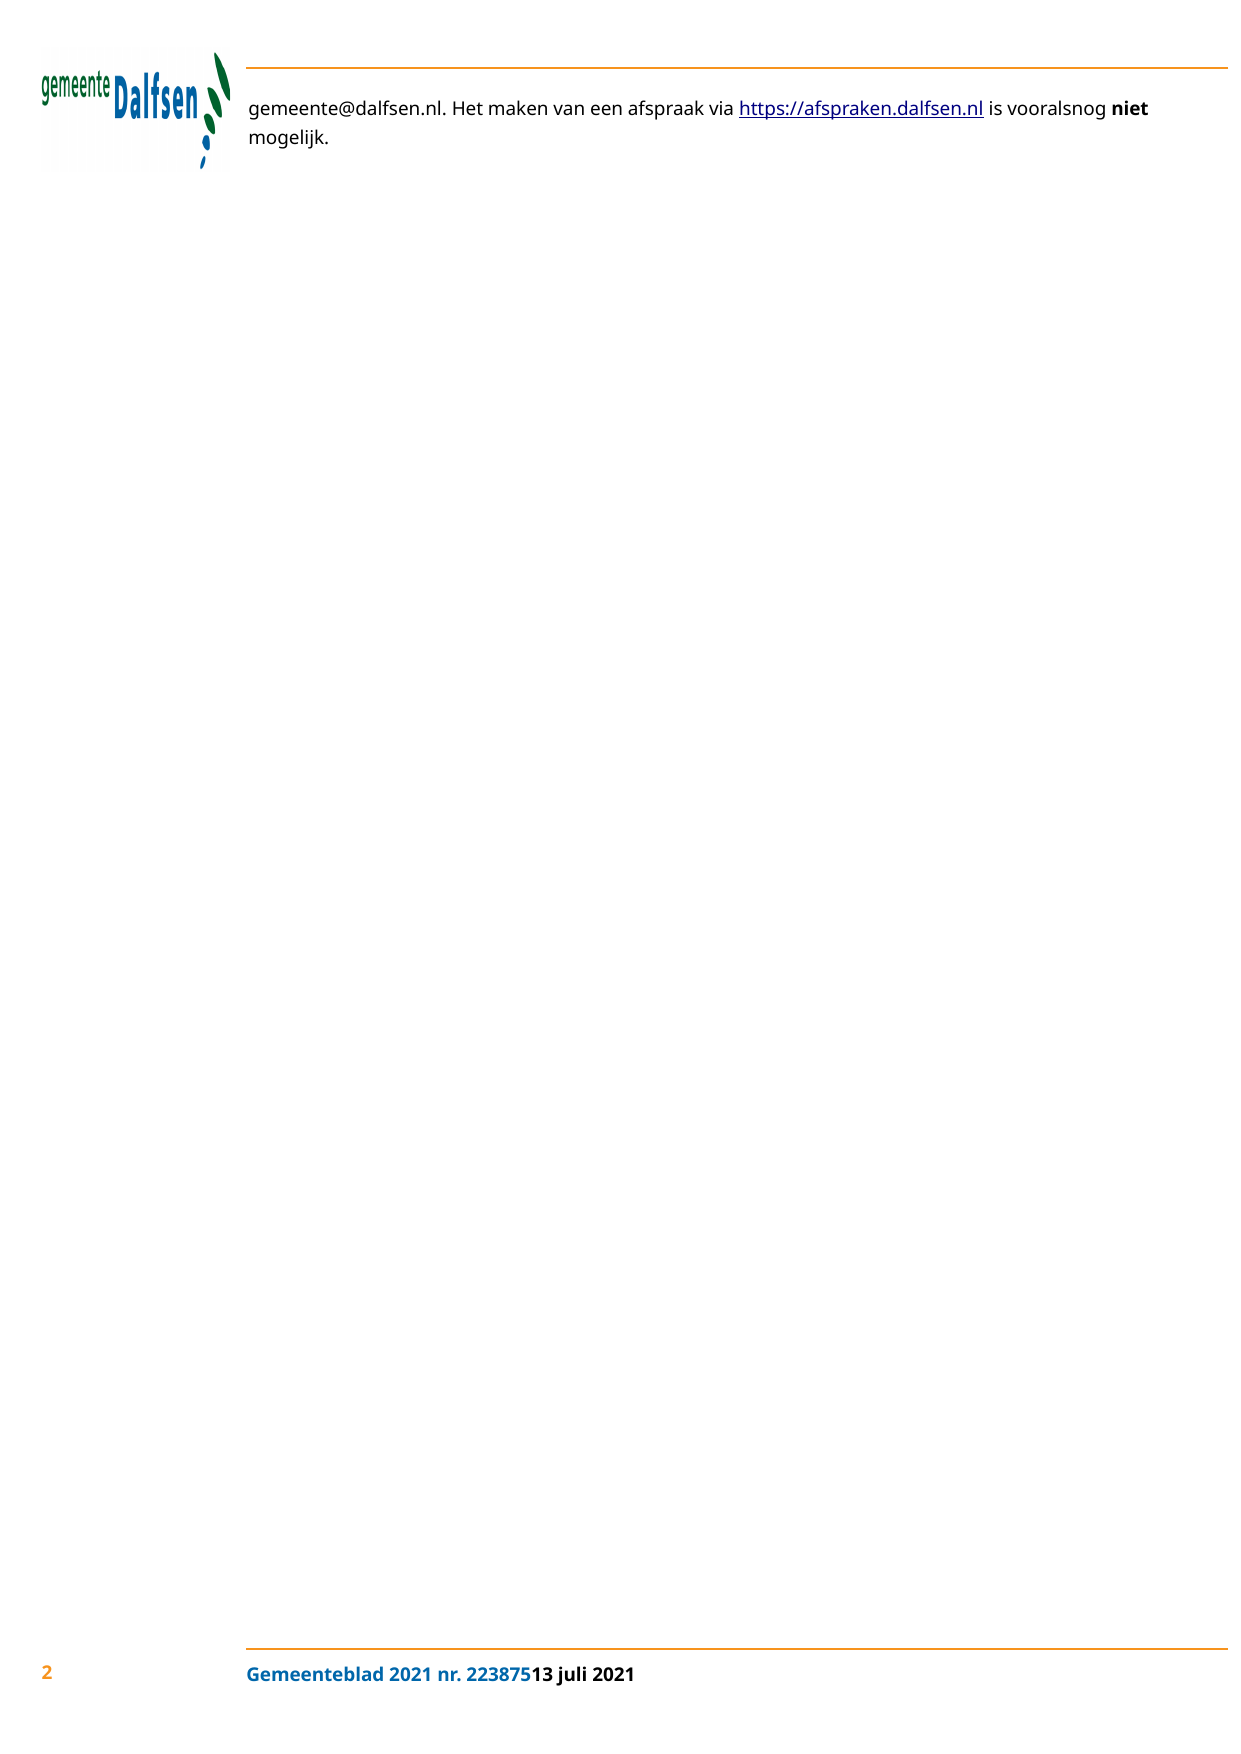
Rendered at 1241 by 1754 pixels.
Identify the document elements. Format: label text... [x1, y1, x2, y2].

picture [41, 47, 231, 172]
text gemeente@dalfsen.nl. Het maken van een afspraak via https://afspraken.dalfsen.nl is vooralsnog niet mogelijk. [248, 95, 1152, 150]
